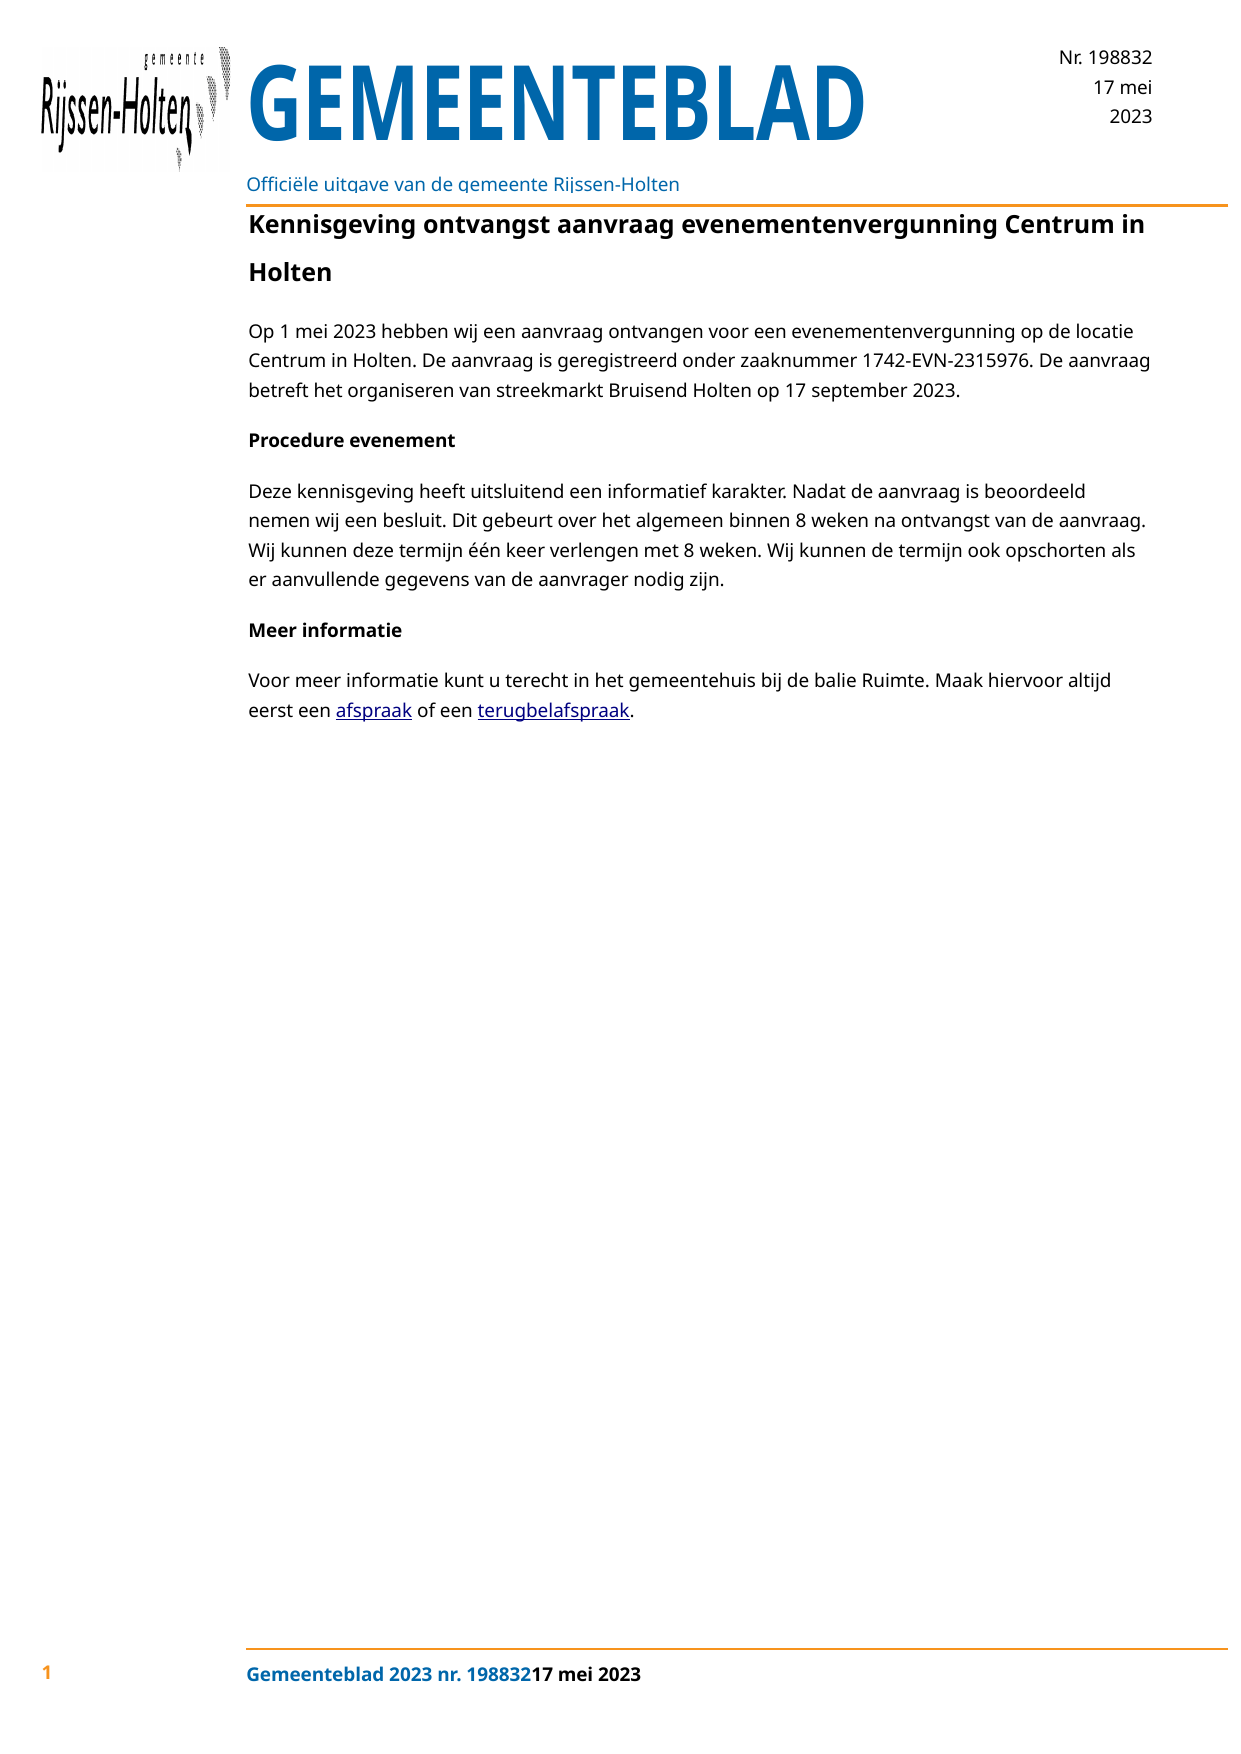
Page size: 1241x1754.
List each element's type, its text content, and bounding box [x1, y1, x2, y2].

text Kennisgeving ontvangst aanvraag evenementenvergunning Centrum in Holten [248, 207, 1152, 288]
text Deze kennisgeving heeft uitsluitend een informatief karakter. Nadat de aanvraag is beoordeeld nemen wij een besluit. Dit gebeurt over het algemeen binnen 8 weken na ontvangst van de aanvraag. Wij kunnen deze termijn één keer verlengen met 8 weken. Wij kunnen de termijn ook opschorten als er aanvullende gegevens van de aanvrager nodig zijn. [248, 478, 1152, 592]
text Meer informatie [248, 617, 1152, 643]
text Procedure evenement [248, 427, 1152, 453]
text Voor meer informatie kunt u terecht in het gemeentehuis bij de balie Ruimte. Maak hiervoor altijd eerst een afspraak of een terugbelafspraak. [248, 667, 1152, 723]
text Op 1 mei 2023 hebben wij een aanvraag ontvangen voor een evenementenvergunning op de locatie Centrum in Holten. De aanvraag is geregistreerd onder zaaknummer 1742-EVN-2315976. De aanvraag betreft het organiseren van streekmarkt Bruisend Holten op 17 september 2023. [248, 318, 1152, 403]
picture [41, 47, 231, 172]
